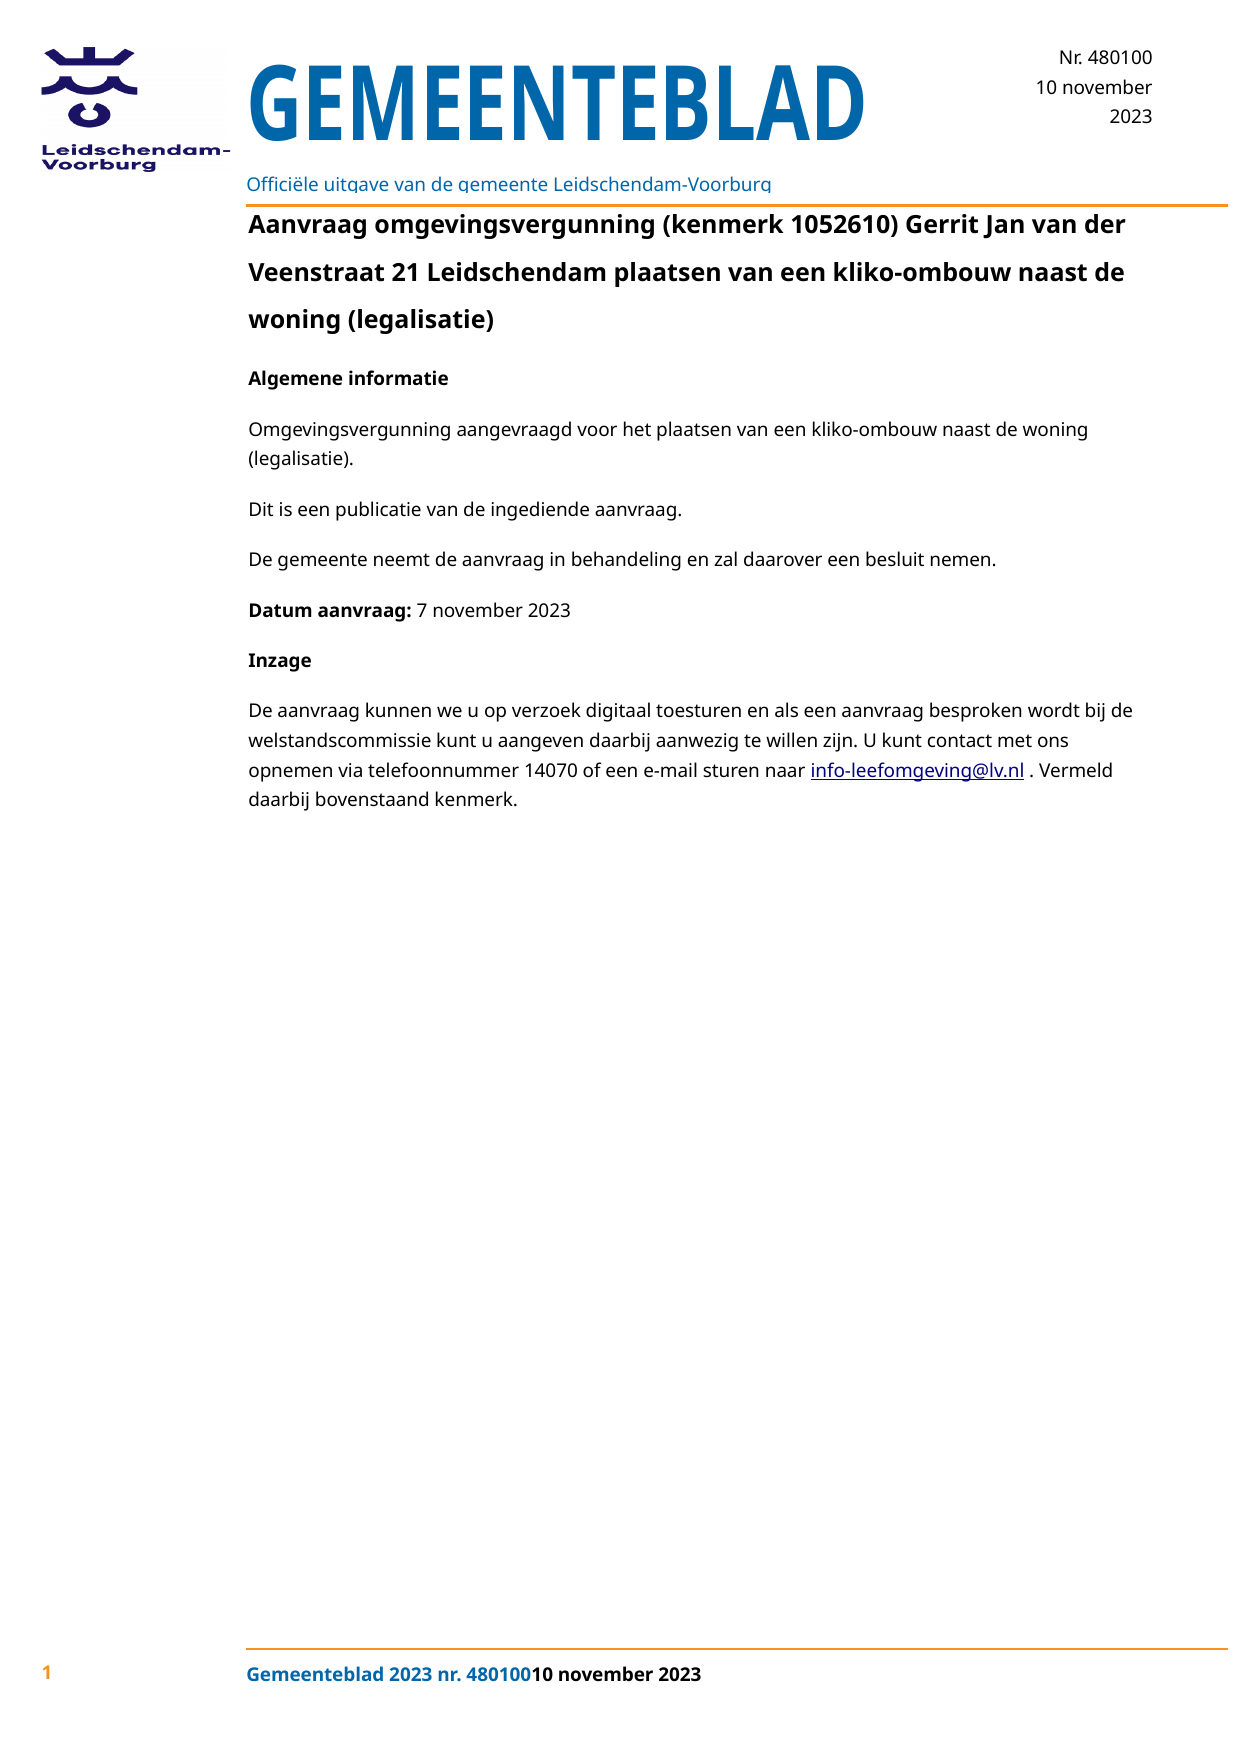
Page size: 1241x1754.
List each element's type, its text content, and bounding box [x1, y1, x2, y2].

text Inzage [248, 647, 1152, 673]
text Dit is een publicatie van de ingediende aanvraag. [248, 496, 1152, 522]
picture [41, 47, 231, 172]
text Datum aanvraag: 7 november 2023 [248, 597, 1152, 622]
text Algemene informatie [248, 366, 1152, 391]
text Omgevingsvergunning aangevraagd voor het plaatsen van een kliko-ombouw naast de woning (legalisatie). [248, 416, 1152, 471]
text De gemeente neemt de aanvraag in behandeling en zal daarover een besluit nemen. [248, 546, 1152, 572]
text Aanvraag omgevingsvergunning (kenmerk 1052610) Gerrit Jan van der Veenstraat 21 Leidschendam plaatsen van een kliko-ombouw naast de woning (legalisatie) [248, 207, 1152, 336]
text De aanvraag kunnen we u op verzoek digitaal toesturen en als een aanvraag besproken wordt bij de welstandscommissie kunt u aangeven daarbij aanwezig te willen zijn. U kunt contact met ons opnemen via telefoonnummer 14070 of een e-mail sturen naar info-leefomgeving@lv.nl . Vermeld daarbij bovenstaand kenmerk. [248, 698, 1152, 812]
